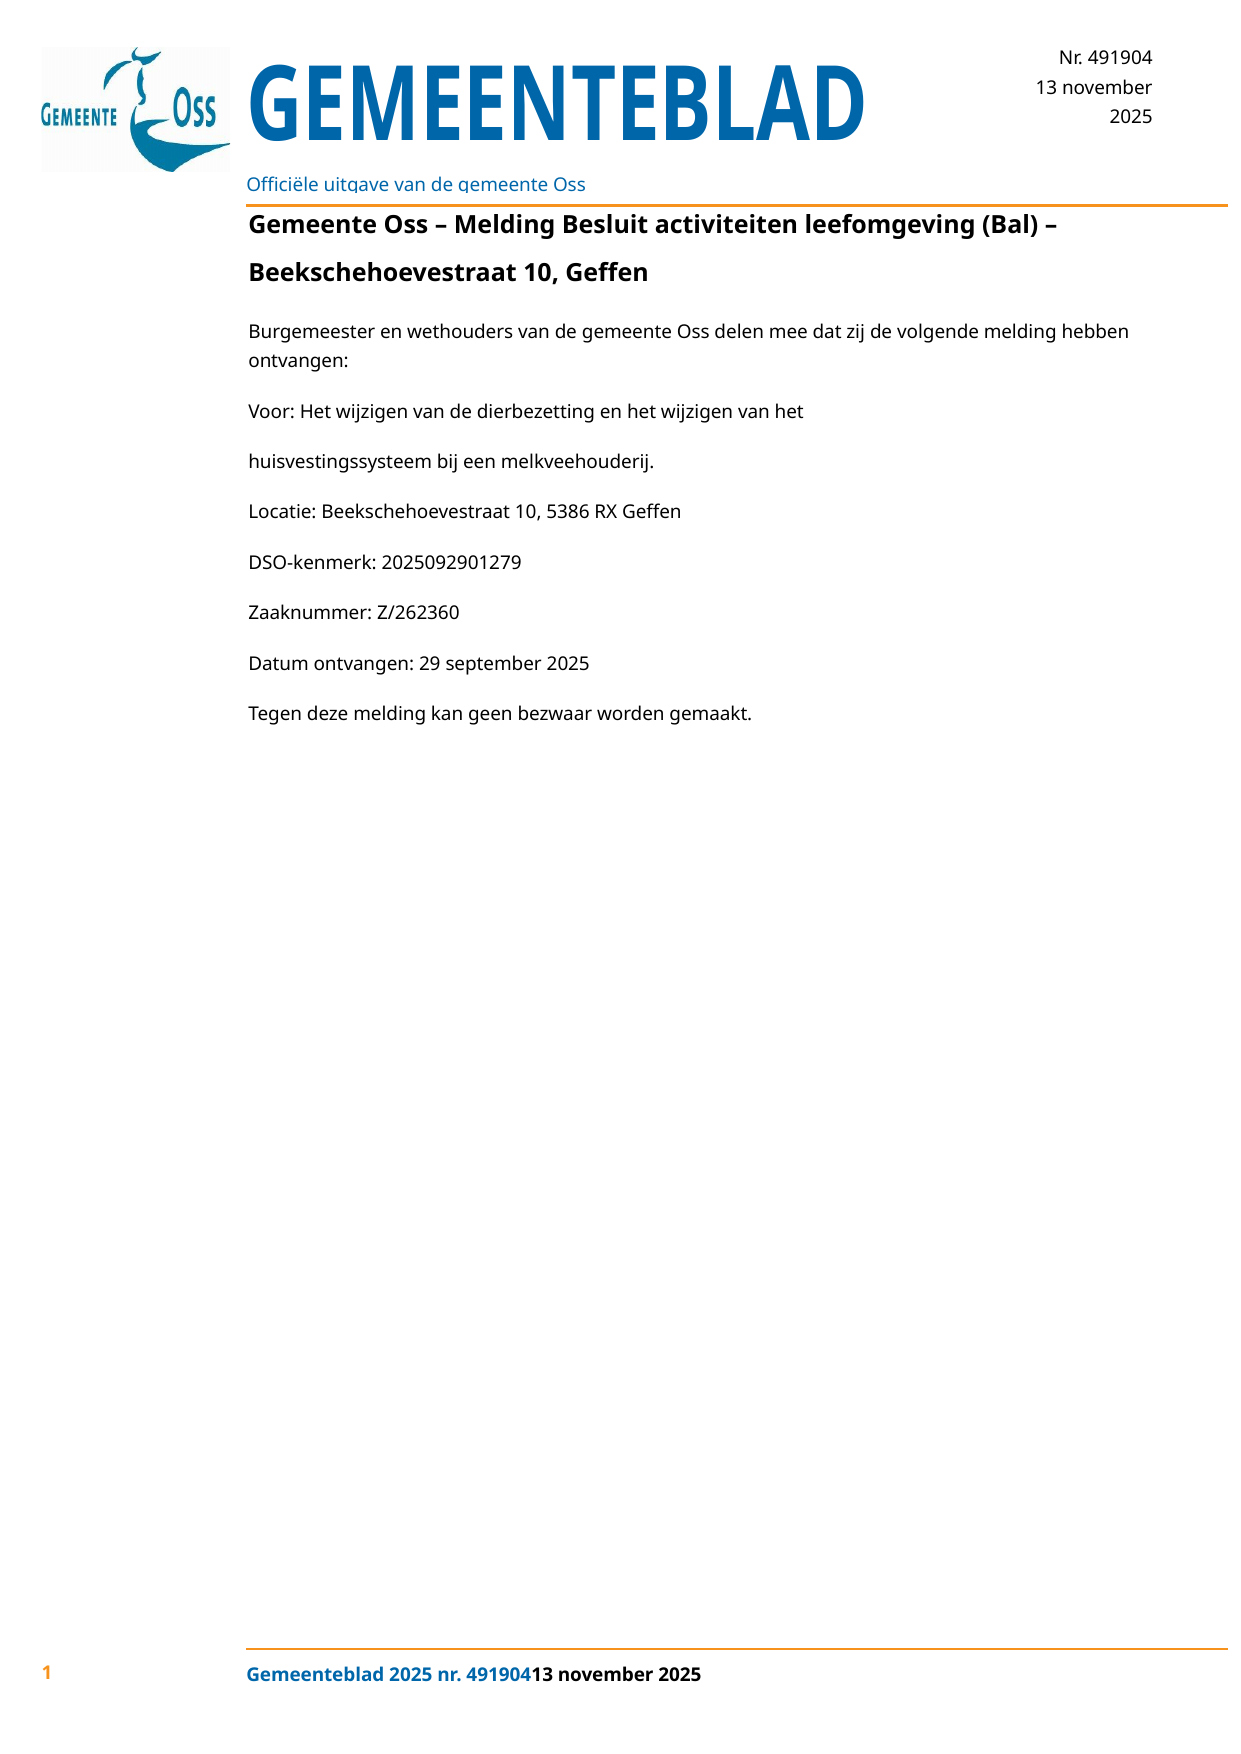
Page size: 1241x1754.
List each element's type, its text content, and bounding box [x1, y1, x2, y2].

text Datum ontvangen: 29 september 2025 [248, 650, 1152, 676]
text Zaaknummer: Z/262360 [248, 599, 1152, 625]
text Gemeente Oss – Melding Besluit activiteiten leefomgeving (Bal) – Beekschehoevestraat 10, Geffen [248, 207, 1152, 288]
text DSO-kenmerk: 2025092901279 [248, 549, 1152, 575]
picture [41, 47, 231, 172]
text Tegen deze melding kan geen bezwaar worden gemaakt. [248, 700, 1152, 726]
text huisvestingssysteem bij een melkveehouderij. [248, 448, 1152, 474]
text Burgemeester en wethouders van de gemeente Oss delen mee dat zij de volgende melding hebben ontvangen: [248, 318, 1152, 373]
text Locatie: Beekschehoevestraat 10, 5386 RX Geffen [248, 499, 1152, 524]
text Voor: Het wijzigen van de dierbezetting en het wijzigen van het [248, 398, 1152, 424]
